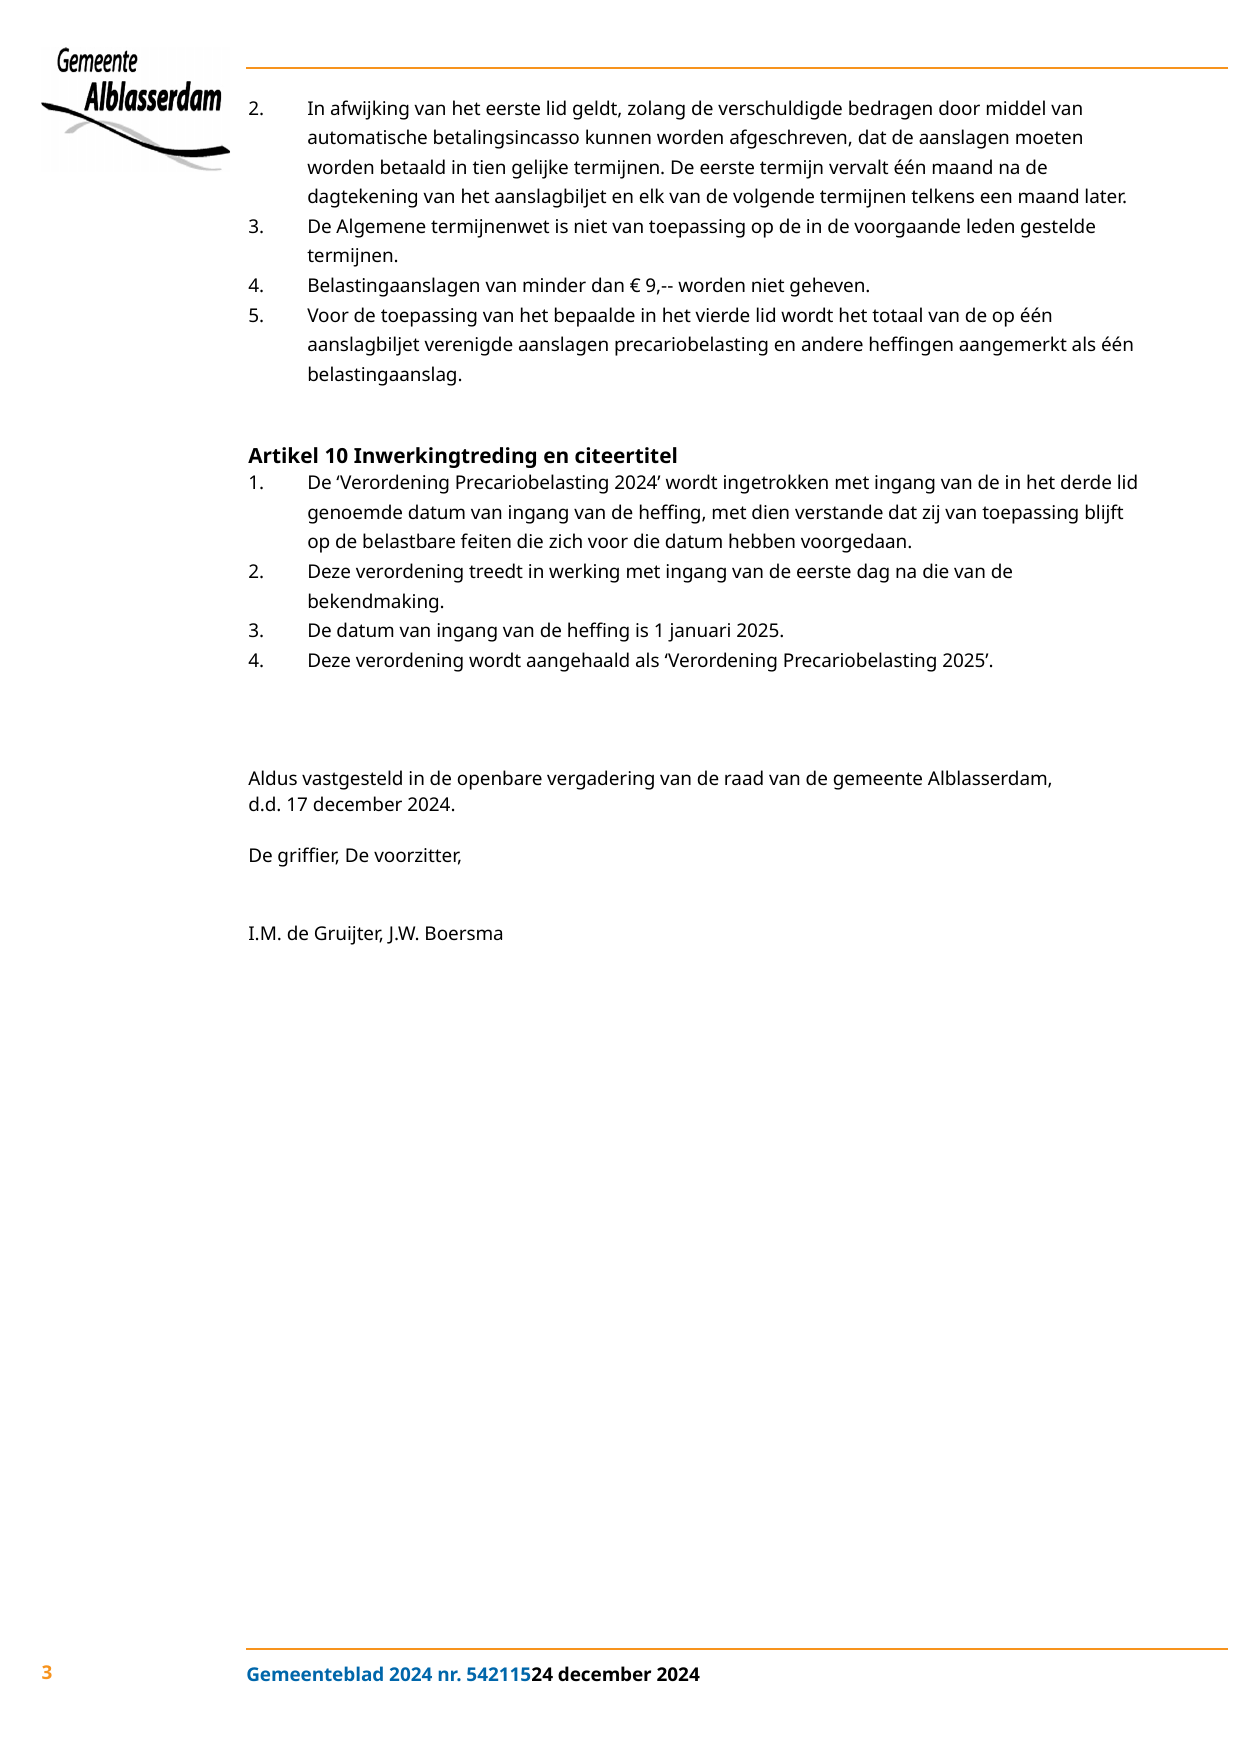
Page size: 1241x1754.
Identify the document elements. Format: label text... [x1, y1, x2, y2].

list Deze verordening wordt aangehaald als ‘Verordening Precariobelasting 2025’. [248, 647, 1152, 673]
text d.d. 17 december 2024. [248, 791, 1152, 817]
picture [41, 47, 231, 172]
list In afwijking van het eerste lid geldt, zolang de verschuldigde bedragen door middel van automatische betalingsincasso kunnen worden afgeschreven, dat de aanslagen moeten worden betaald in tien gelijke termijnen. De eerste termijn vervalt één maand na de dagtekening van het aanslagbiljet en elk van de volgende termijnen telkens een maand later. [248, 95, 1152, 209]
list De Algemene termijnenwet is niet van toepassing op de in de voorgaande leden gestelde termijnen. [248, 213, 1152, 268]
list Belastingaanslagen van minder dan € 9,-- worden niet geheven. [248, 272, 1152, 298]
text Artikel 10 Inwerkingtreding en citeertitel [248, 441, 1152, 469]
text Aldus vastgesteld in de openbare vergadering van de raad van de gemeente Alblasserdam, [248, 765, 1152, 791]
text De griffier, De voorzitter, [248, 842, 1152, 868]
text I.M. de Gruijter, J.W. Boersma [248, 920, 1152, 945]
list Deze verordening treedt in werking met ingang van de eerste dag na die van de bekendmaking. [248, 558, 1152, 613]
list De datum van ingang van de heffing is 1 januari 2025. [248, 617, 1152, 643]
list Voor de toepassing van het bepaalde in het vierde lid wordt het totaal van de op één aanslagbiljet verenigde aanslagen precariobelasting en andere heffingen aangemerkt als één belastingaanslag. [248, 302, 1152, 387]
list De ‘Verordening Precariobelasting 2024’ wordt ingetrokken met ingang van de in het derde lid genoemde datum van ingang van de heffing, met dien verstande dat zij van toepassing blijft op de belastbare feiten die zich voor die datum hebben voorgedaan. [248, 469, 1152, 554]
